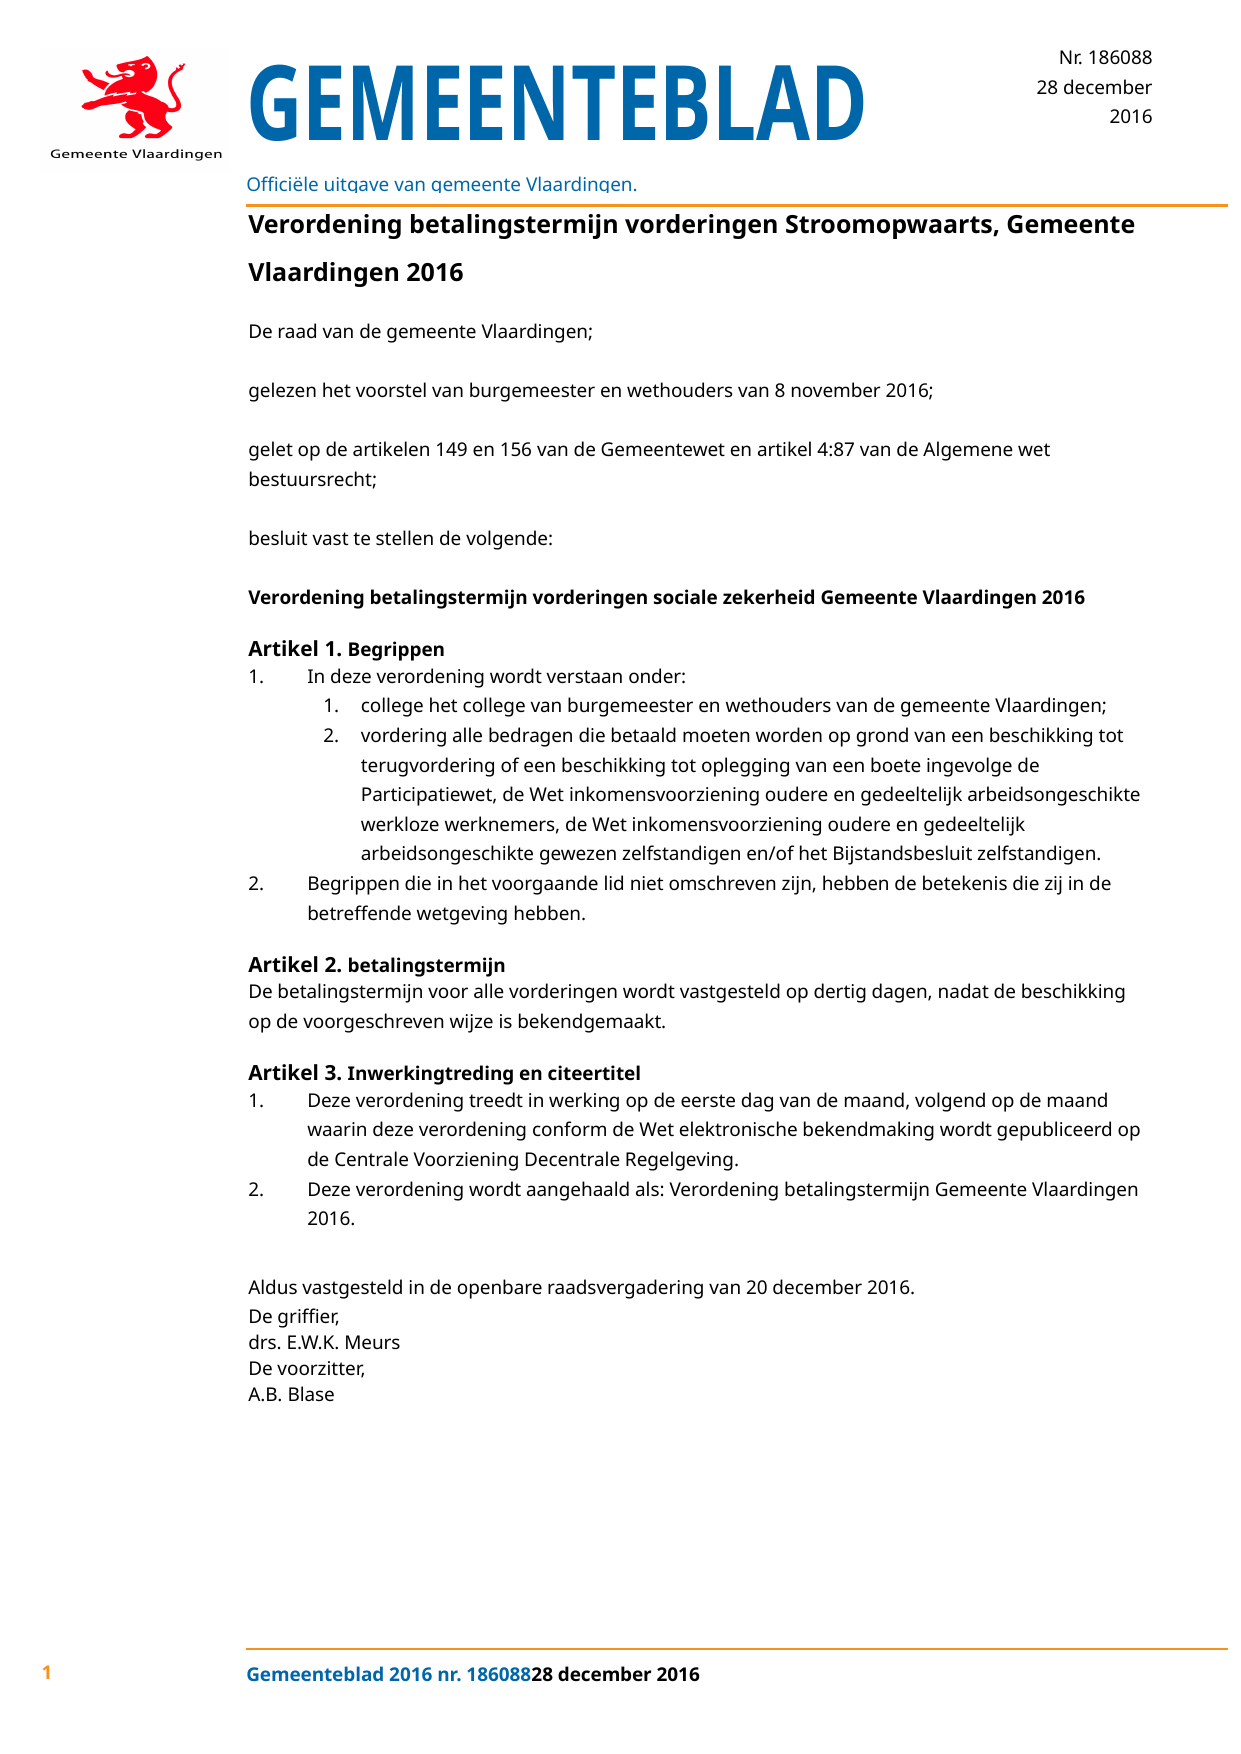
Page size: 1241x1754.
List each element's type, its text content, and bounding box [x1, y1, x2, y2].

text gelet op de artikelen 149 en 156 van de Gemeentewet en artikel 4:87 van de Algemene wet bestuursrecht; [248, 436, 1152, 492]
text A.B. Blase [248, 1381, 1152, 1407]
list Begrippen die in het voorgaande lid niet omschreven zijn, hebben de betekenis die zij in de betreffende wetgeving hebben. [248, 870, 1152, 925]
list college het college van burgemeester en wethouders van de gemeente Vlaardingen; [323, 693, 1152, 718]
text De betalingstermijn voor alle vorderingen wordt vastgesteld op dertig dagen, nadat de beschikking op de voorgeschreven wijze is bekendgemaakt. [248, 978, 1152, 1034]
text drs. E.W.K. Meurs [248, 1329, 1152, 1355]
list vordering alle bedragen die betaald moeten worden op grond van een beschikking tot terugvordering of een beschikking tot oplegging van een boete ingevolge de Participatiewet, de Wet inkomensvoorziening oudere en gedeeltelijk arbeidsongeschikte werkloze werknemers, de Wet inkomensvoorziening oudere en gedeeltelijk arbeidsongeschikte gewezen zelfstandigen en/of het Bijstandsbesluit zelfstandigen. [323, 722, 1152, 866]
picture [41, 47, 231, 172]
text De voorzitter, [248, 1355, 1152, 1381]
text Artikel 1. Begrippen [248, 634, 1152, 663]
list Deze verordening treedt in werking op de eerste dag van de maand, volgend op de maand waarin deze verordening conform de Wet elektronische bekendmaking wordt gepubliceerd op de Centrale Voorziening Decentrale Regelgeving. [248, 1087, 1152, 1172]
text Verordening betalingstermijn vorderingen sociale zekerheid Gemeente Vlaardingen 2016 [248, 584, 1152, 610]
text De raad van de gemeente Vlaardingen; [248, 318, 1152, 344]
text Verordening betalingstermijn vorderingen Stroomopwaarts, Gemeente Vlaardingen 2016 [248, 207, 1152, 288]
text De griffier, [248, 1304, 1152, 1329]
text Artikel 2. betalingstermijn [248, 950, 1152, 978]
list In deze verordening wordt verstaan onder: [248, 663, 1152, 689]
text gelezen het voorstel van burgemeester en wethouders van 8 november 2016; [248, 377, 1152, 403]
list Deze verordening wordt aangehaald als: Verordening betalingstermijn Gemeente Vlaardingen 2016. [248, 1176, 1152, 1231]
text besluit vast te stellen de volgende: [248, 525, 1152, 551]
text Artikel 3. Inwerkingtreding en citeertitel [248, 1058, 1152, 1087]
text Aldus vastgesteld in de openbare raadsvergadering van 20 december 2016. [248, 1274, 1152, 1300]
